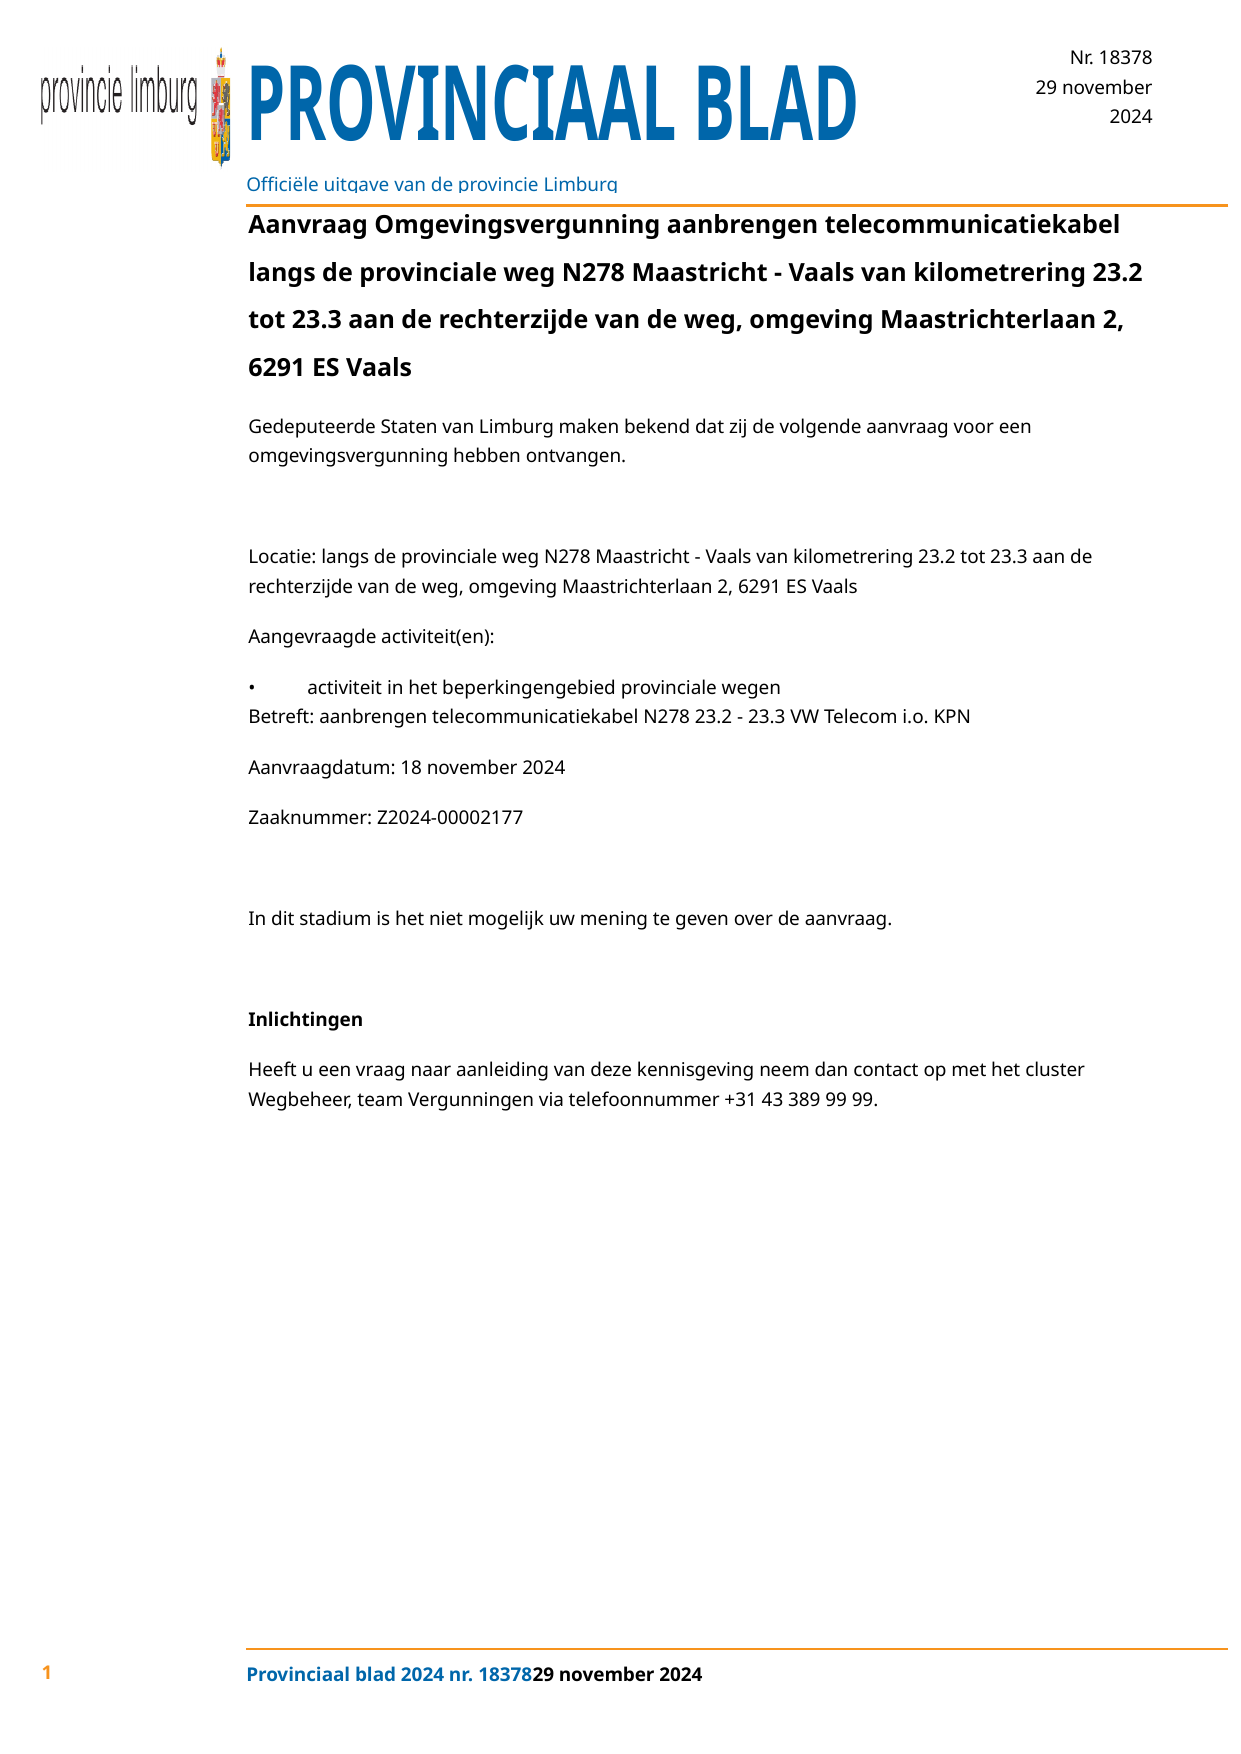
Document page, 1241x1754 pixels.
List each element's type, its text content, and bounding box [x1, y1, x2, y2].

text Gedeputeerde Staten van Limburg maken bekend dat zij de volgende aanvraag voor een omgevingsvergunning hebben ontvangen. [248, 413, 1152, 468]
text In dit stadium is het niet mogelijk uw mening te geven over de aanvraag. [248, 905, 1152, 931]
picture [41, 47, 231, 172]
text Aangevraagde activiteit(en): [248, 623, 1152, 649]
text Zaaknummer: Z2024-00002177 [248, 804, 1152, 830]
text Aanvraagdatum: 18 november 2024 [248, 754, 1152, 780]
list activiteit in het beperkingengebied provinciale wegen [248, 674, 1152, 700]
text Locatie: langs de provinciale weg N278 Maastricht - Vaals van kilometrering 23.2 tot 23.3 aan de rechterzijde van de weg, omgeving Maastrichterlaan 2, 6291 ES Vaals [248, 543, 1152, 599]
text Betreft: aanbrengen telecommunicatiekabel N278 23.2 - 23.3 VW Telecom i.o. KPN [248, 703, 1152, 729]
text Inlichtingen [248, 1006, 1152, 1032]
text Heeft u een vraag naar aanleiding van deze kennisgeving neem dan contact op met het cluster Wegbeheer, team Vergunningen via telefoonnummer +31 43 389 99 99. [248, 1056, 1152, 1112]
text Aanvraag Omgevingsvergunning aanbrengen telecommunicatiekabel langs de provinciale weg N278 Maastricht - Vaals van kilometrering 23.2 tot 23.3 aan de rechterzijde van de weg, omgeving Maastrichterlaan 2, 6291 ES Vaals [248, 207, 1152, 384]
